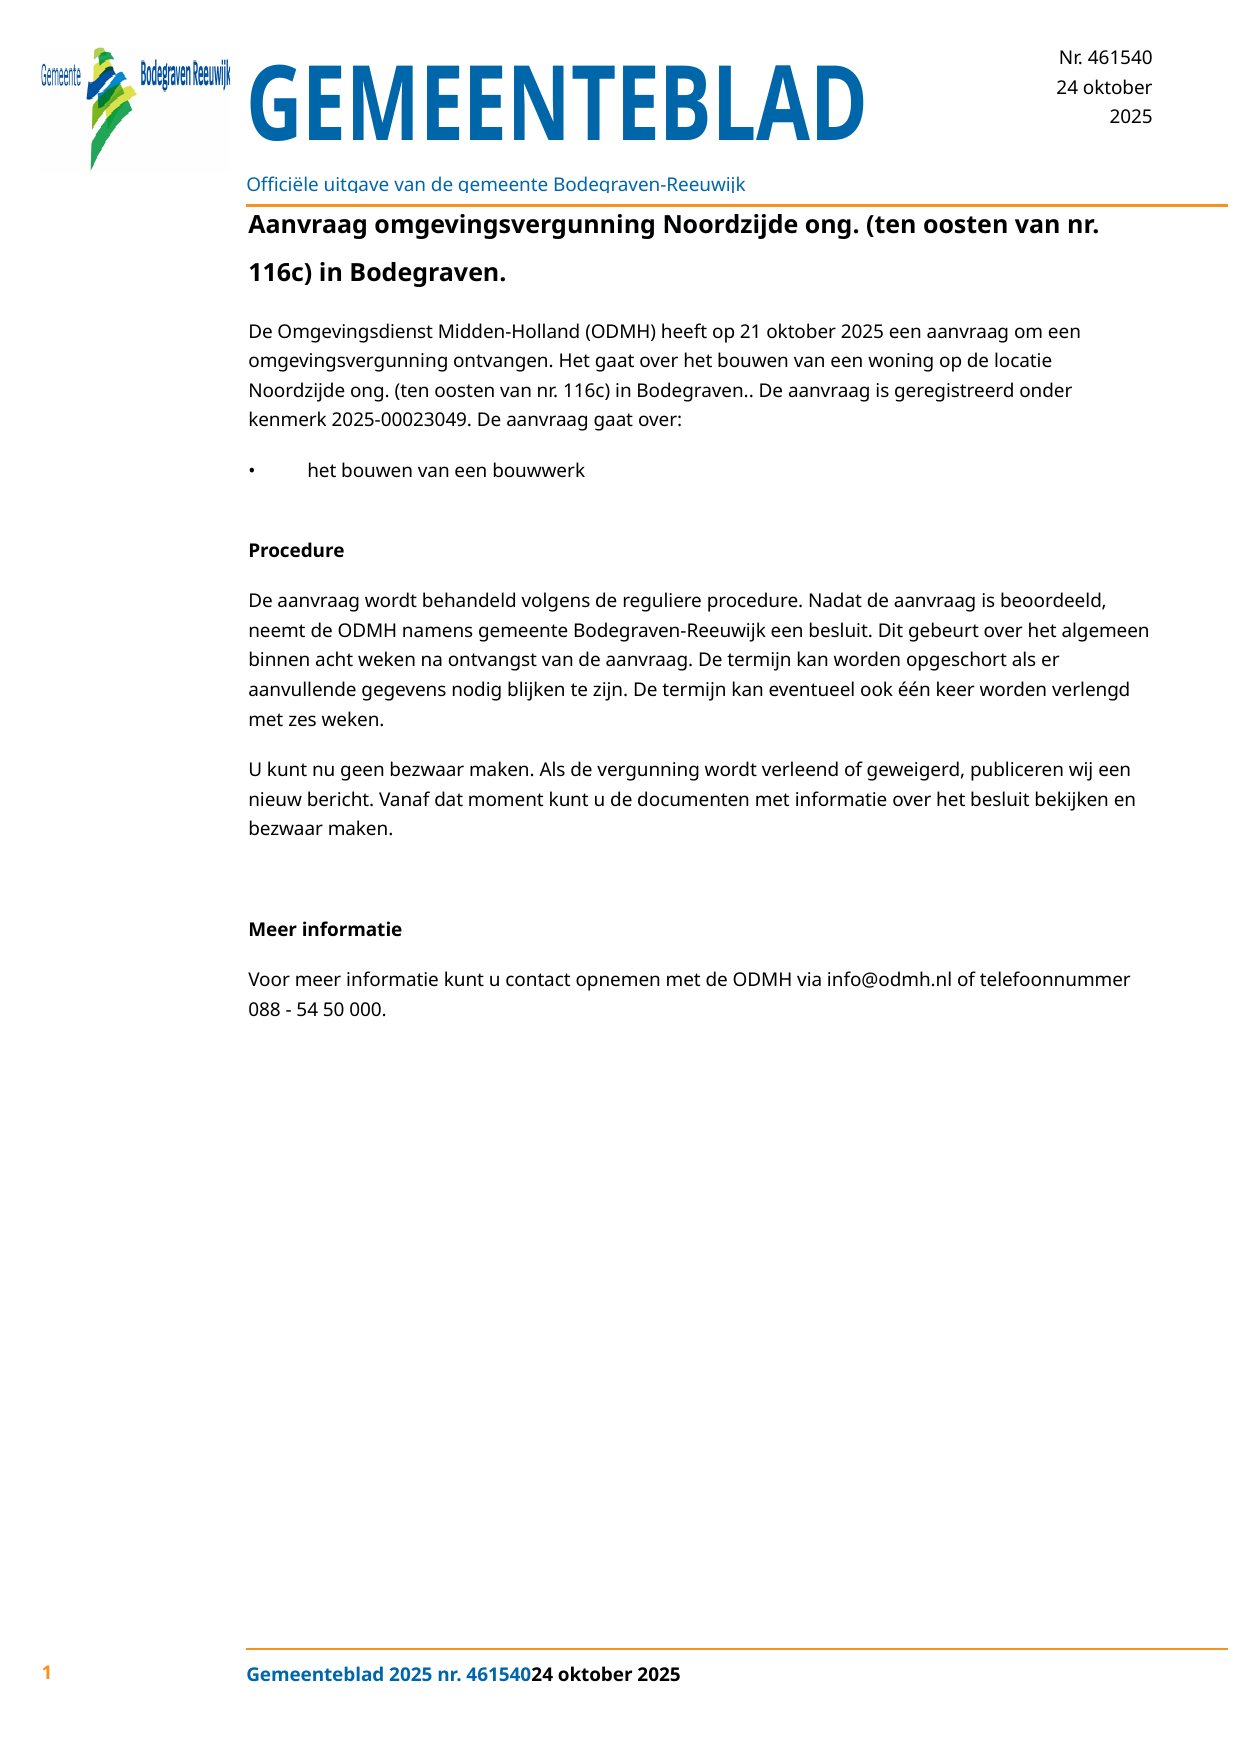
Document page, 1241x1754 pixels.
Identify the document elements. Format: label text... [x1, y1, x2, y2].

list het bouwen van een bouwwerk [248, 457, 1152, 483]
text Meer informatie [248, 916, 1152, 942]
text De Omgevingsdienst Midden-Holland (ODMH) heeft op 21 oktober 2025 een aanvraag om een omgevingsvergunning ontvangen. Het gaat over het bouwen van een woning op de locatie Noordzijde ong. (ten oosten van nr. 116c) in Bodegraven.. De aanvraag is geregistreerd onder kenmerk 2025-00023049. De aanvraag gaat over: [248, 318, 1152, 432]
text De aanvraag wordt behandeld volgens de reguliere procedure. Nadat de aanvraag is beoordeeld, neemt de ODMH namens gemeente Bodegraven-Reeuwijk een besluit. Dit gebeurt over het algemeen binnen acht weken na ontvangst van de aanvraag. De termijn kan worden opgeschort als er aanvullende gegevens nodig blijken te zijn. De termijn kan eventueel ook één keer worden verlengd met zes weken. [248, 587, 1152, 732]
text Aanvraag omgevingsvergunning Noordzijde ong. (ten oosten van nr. 116c) in Bodegraven. [248, 207, 1152, 288]
text U kunt nu geen bezwaar maken. Als de vergunning wordt verleend of geweigerd, publiceren wij een nieuw bericht. Vanaf dat moment kunt u de documenten met informatie over het besluit bekijken en bezwaar maken. [248, 756, 1152, 841]
picture [41, 47, 231, 172]
text Voor meer informatie kunt u contact opnemen met de ODMH via info@odmh.nl of telefoonnummer 088 - 54 50 000. [248, 967, 1152, 1022]
text Procedure [248, 537, 1152, 563]
